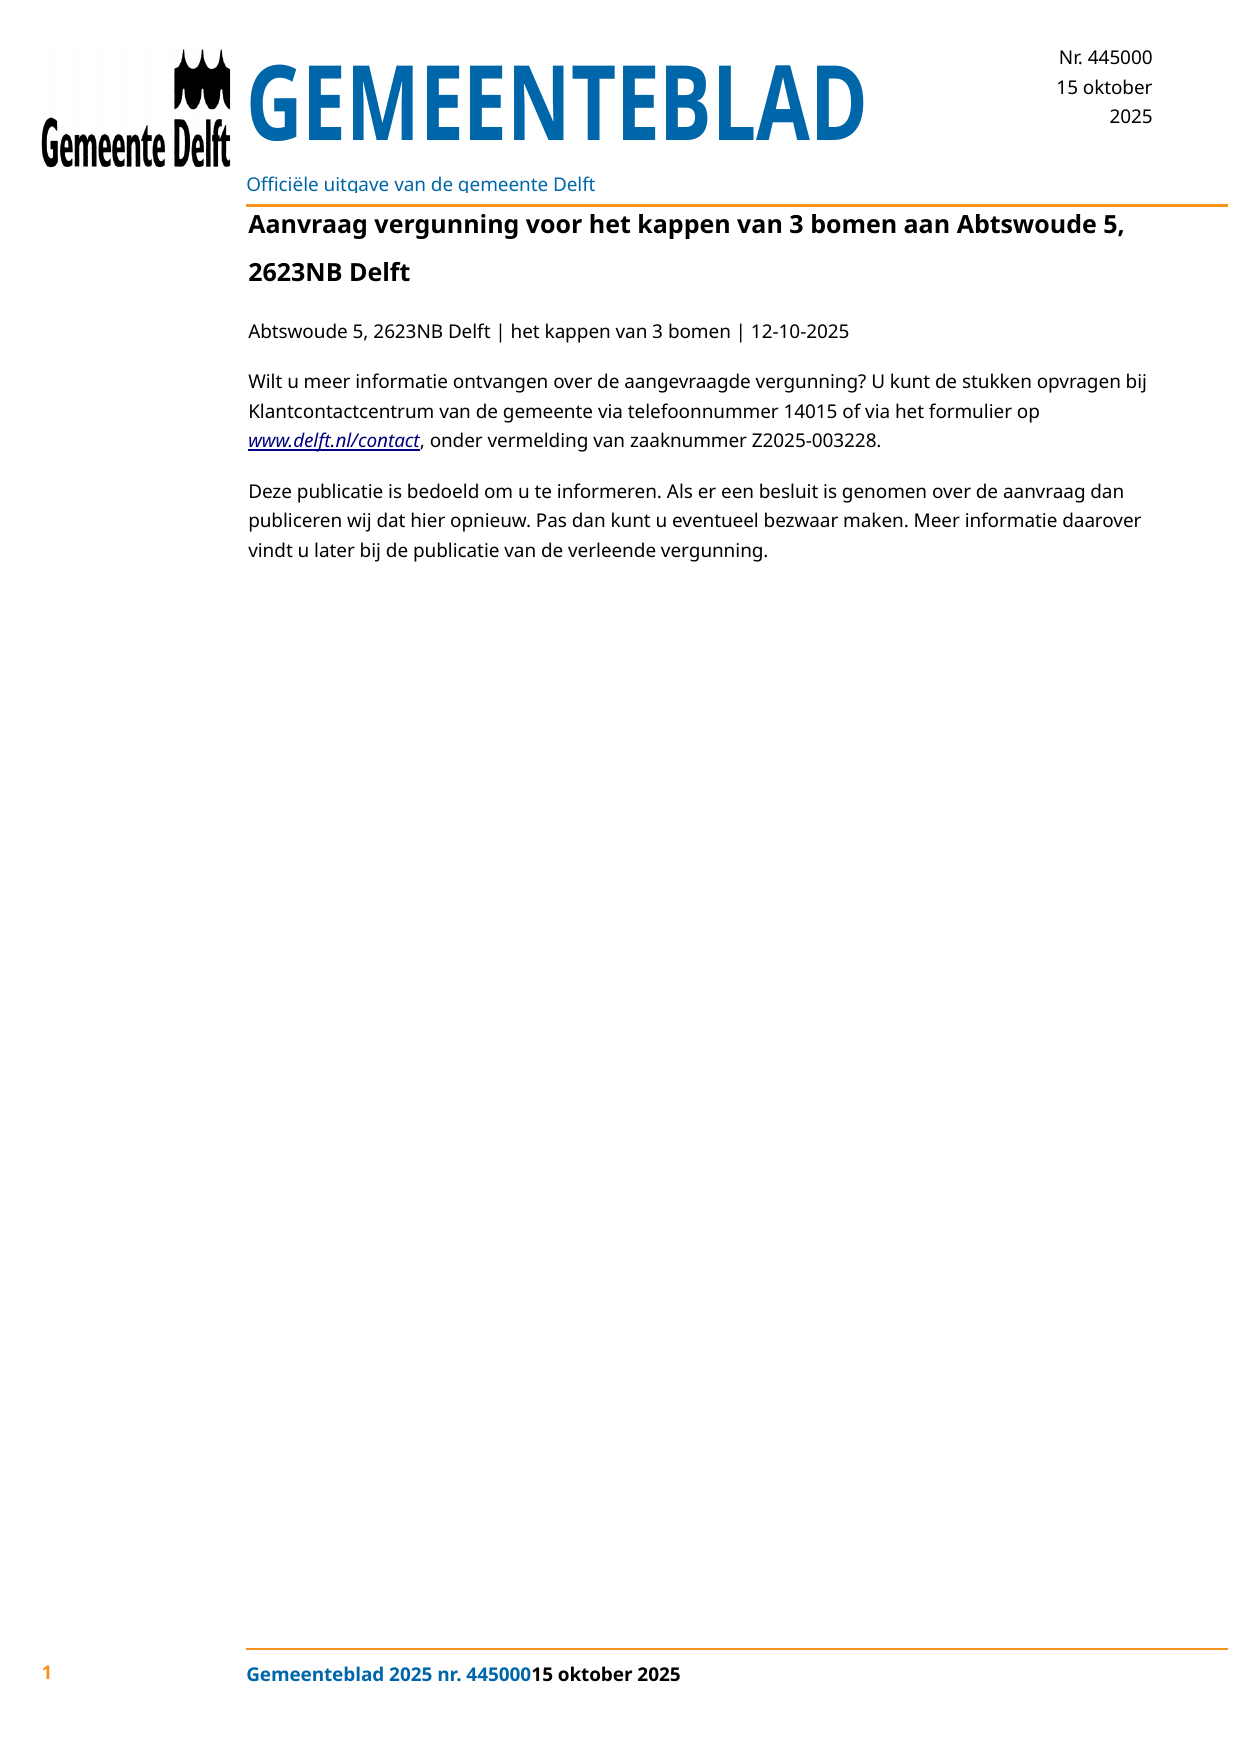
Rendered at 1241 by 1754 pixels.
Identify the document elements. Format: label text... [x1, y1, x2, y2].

picture [41, 47, 231, 172]
text Wilt u meer informatie ontvangen over de aangevraagde vergunning? U kunt de stukken opvragen bij Klantcontactcentrum van de gemeente via telefoonnummer 14015 of via het formulier op www.delft.nl/contact, onder vermelding van zaaknummer Z2025-003228. [248, 368, 1152, 453]
text Deze publicatie is bedoeld om u te informeren. Als er een besluit is genomen over de aanvraag dan publiceren wij dat hier opnieuw. Pas dan kunt u eventueel bezwaar maken. Meer informatie daarover vindt u later bij de publicatie van de verleende vergunning. [248, 478, 1152, 563]
text Abtswoude 5, 2623NB Delft | het kappen van 3 bomen | 12-10-2025 [248, 318, 1152, 344]
text Aanvraag vergunning voor het kappen van 3 bomen aan Abtswoude 5, 2623NB Delft [248, 207, 1152, 288]
